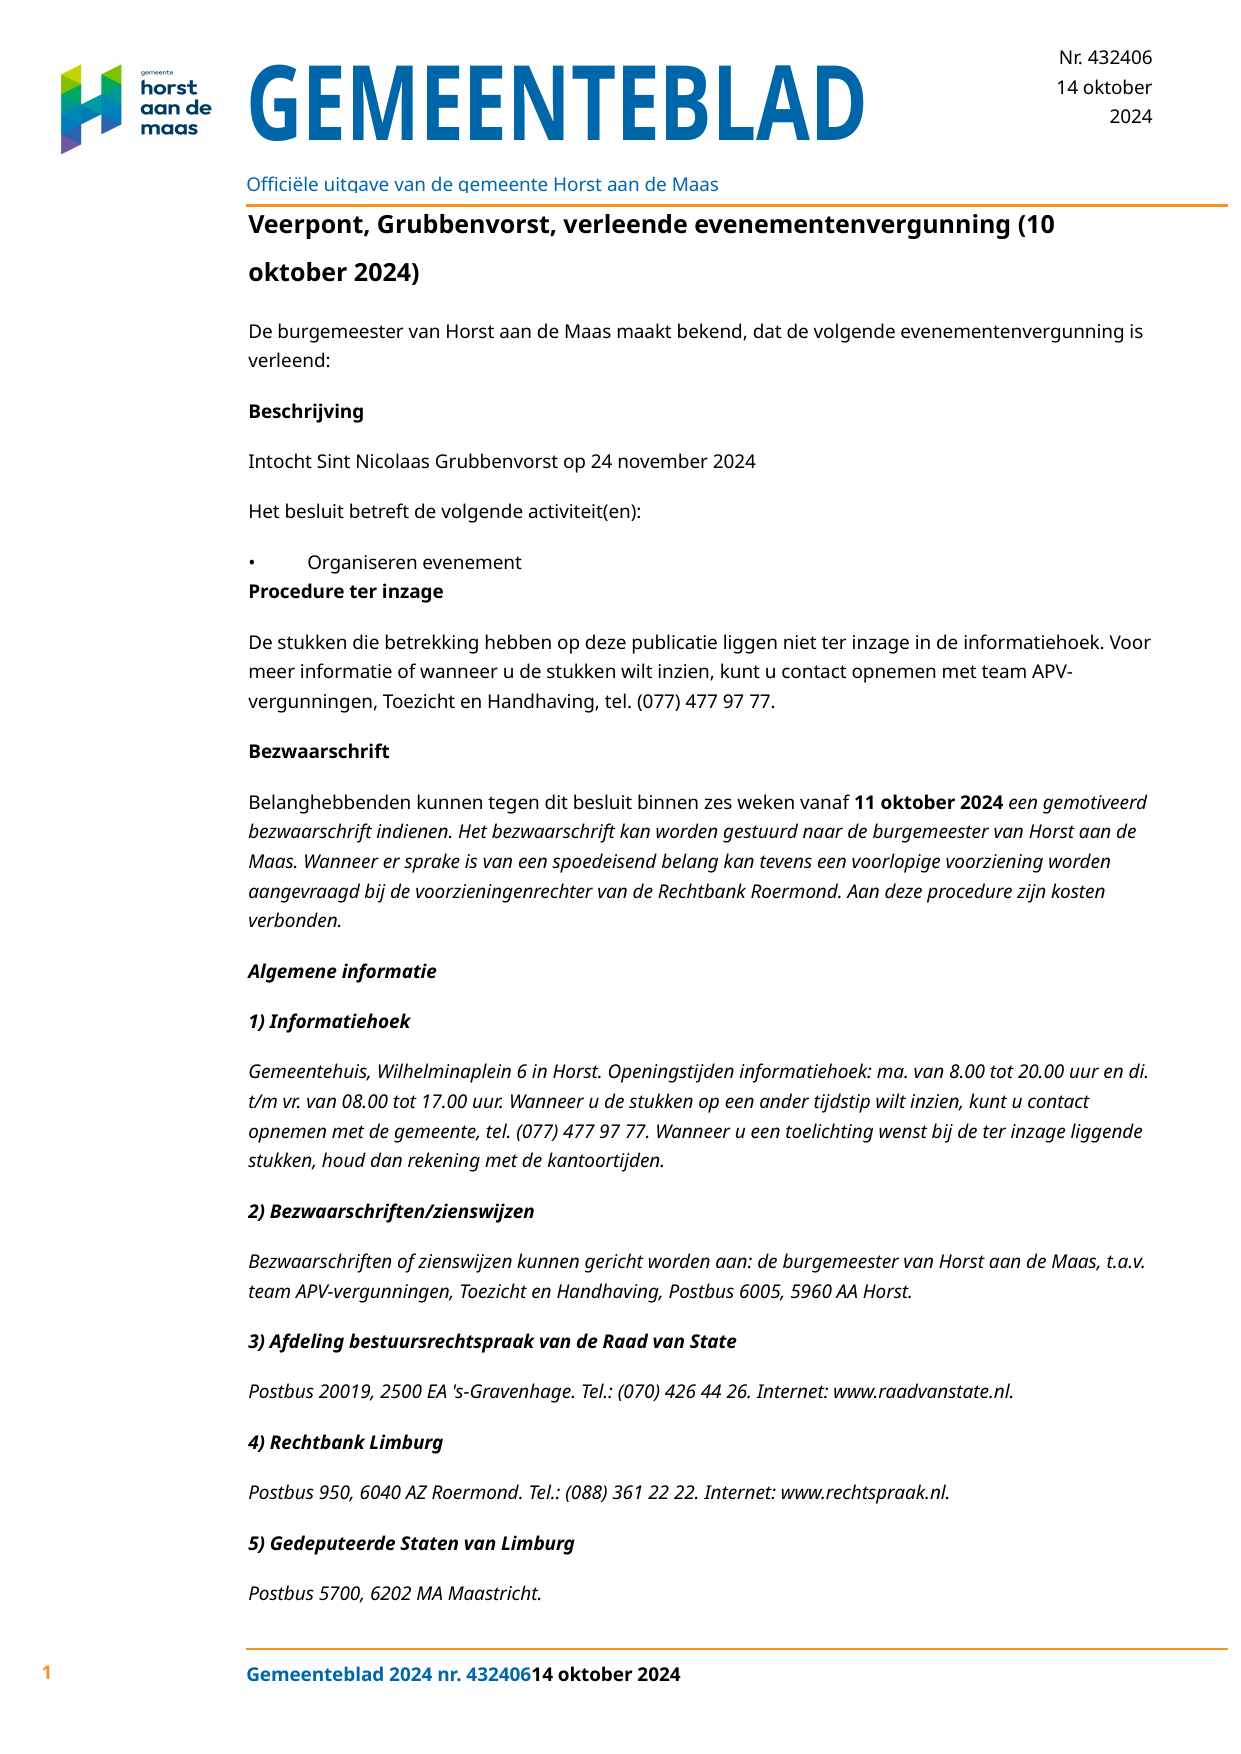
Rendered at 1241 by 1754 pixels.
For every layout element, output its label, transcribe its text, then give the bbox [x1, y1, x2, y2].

text Postbus 20019, 2500 EA 's-Gravenhage. Tel.: (070) 426 44 26. Internet: www.raadvanstate.nl. [248, 1379, 1152, 1404]
list Organiseren evenement [248, 549, 1152, 575]
text Belanghebbenden kunnen tegen dit besluit binnen zes weken vanaf 11 oktober 2024 een gemotiveerd bezwaarschrift indienen. Het bezwaarschrift kan worden gestuurd naar de burgemeester van Horst aan de Maas. Wanneer er sprake is van een spoedeisend belang kan tevens een voorlopige voorziening worden aangevraagd bij de voorzieningenrechter van de Rechtbank Roermond. Aan deze procedure zijn kosten verbonden. [248, 789, 1152, 933]
text Gemeentehuis, Wilhelminaplein 6 in Horst. Openingstijden informatiehoek: ma. van 8.00 tot 20.00 uur en di. t/m vr. van 08.00 tot 17.00 uur. Wanneer u de stukken op een ander tijdstip wilt inzien, kunt u contact opnemen met de gemeente, tel. (077) 477 97 77. Wanneer u een toelichting wenst bij de ter inzage liggende stukken, houd dan rekening met de kantoortijden. [248, 1059, 1152, 1173]
text Bezwaarschrift [248, 739, 1152, 764]
text Intocht Sint Nicolaas Grubbenvorst op 24 november 2024 [248, 448, 1152, 474]
text 4) Rechtbank Limburg [248, 1429, 1152, 1455]
text Beschrijving [248, 398, 1152, 424]
text 3) Afdeling bestuursrechtspraak van de Raad van State [248, 1328, 1152, 1354]
text Postbus 5700, 6202 MA Maastricht. [248, 1580, 1152, 1606]
text 5) Gedeputeerde Staten van Limburg [248, 1530, 1152, 1556]
text Postbus 950, 6040 AZ Roermond. Tel.: (088) 361 22 22. Internet: www.rechtspraak.nl. [248, 1479, 1152, 1505]
text 1) Informatiehoek [248, 1008, 1152, 1034]
text Algemene informatie [248, 958, 1152, 984]
picture [41, 47, 231, 172]
text Bezwaarschriften of zienswijzen kunnen gericht worden aan: de burgemeester van Horst aan de Maas, t.a.v. team APV-vergunningen, Toezicht en Handhaving, Postbus 6005, 5960 AA Horst. [248, 1248, 1152, 1304]
text Veerpont, Grubbenvorst, verleende evenementenvergunning (10 oktober 2024) [248, 207, 1152, 288]
text Het besluit betreft de volgende activiteit(en): [248, 499, 1152, 524]
text De stukken die betrekking hebben op deze publicatie liggen niet ter inzage in de informatiehoek. Voor meer informatie of wanneer u de stukken wilt inzien, kunt u contact opnemen met team APV-vergunningen, Toezicht en Handhaving, tel. (077) 477 97 77. [248, 629, 1152, 714]
text De burgemeester van Horst aan de Maas maakt bekend, dat de volgende evenementenvergunning is verleend: [248, 318, 1152, 373]
text 2) Bezwaarschriften/zienswijzen [248, 1198, 1152, 1224]
text Procedure ter inzage [248, 579, 1152, 604]
